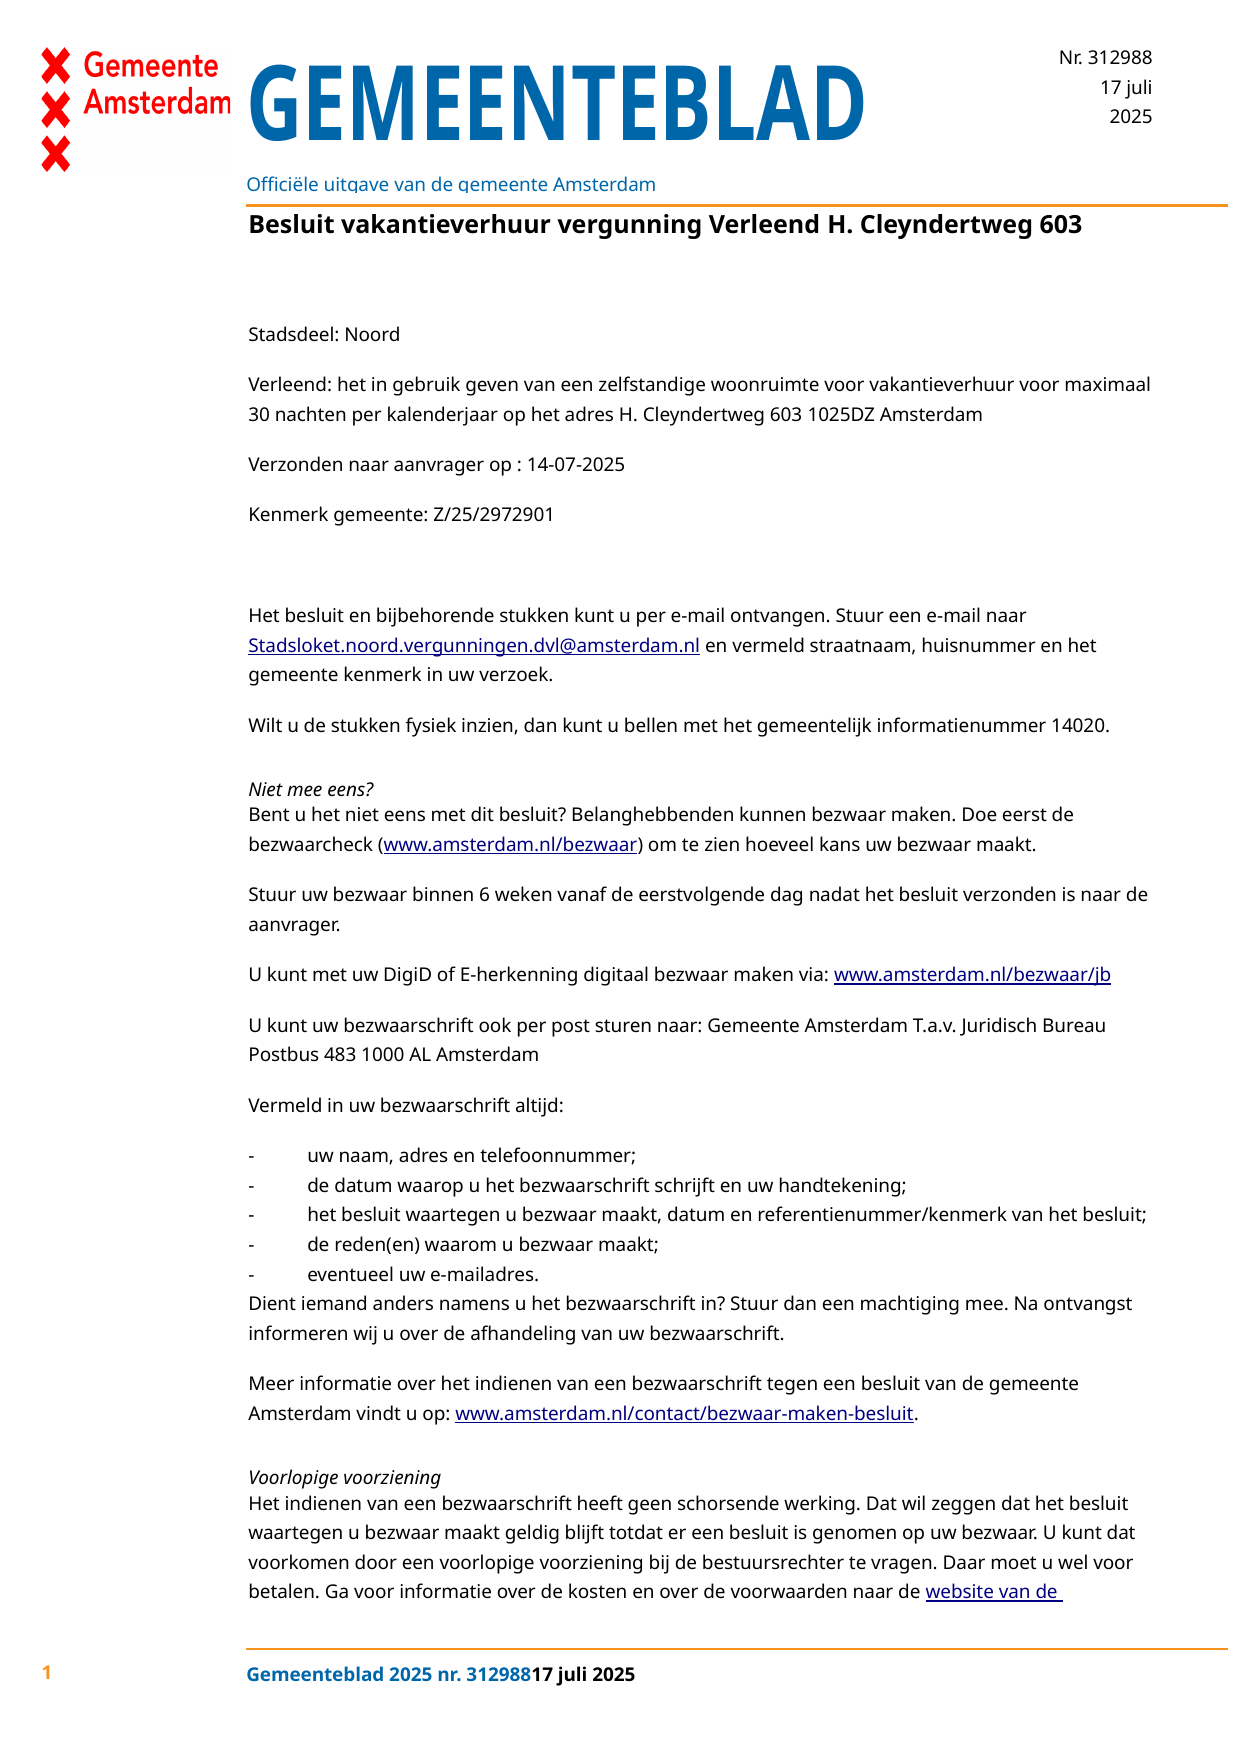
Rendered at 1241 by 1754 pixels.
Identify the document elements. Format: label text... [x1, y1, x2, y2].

text Bent u het niet eens met dit besluit? Belanghebbenden kunnen bezwaar maken. Doe eerst de bezwaarcheck (www.amsterdam.nl/bezwaar) om te zien hoeveel kans uw bezwaar maakt. [248, 802, 1152, 857]
text Verzonden naar aanvrager op : 14-07-2025 [248, 451, 1152, 477]
text Vermeld in uw bezwaarschrift altijd: [248, 1092, 1152, 1118]
text Niet mee eens? [248, 776, 1152, 802]
picture [41, 47, 231, 172]
text U kunt uw bezwaarschrift ook per post sturen naar: Gemeente Amsterdam T.a.v. Juridisch Bureau Postbus 483 1000 AL Amsterdam [248, 1012, 1152, 1067]
text Het besluit en bijbehorende stukken kunt u per e-mail ontvangen. Stuur een e-mail naar Stadsloket.noord.vergunningen.dvl@amsterdam.nl en vermeld straatnaam, huisnummer en het gemeente kenmerk in uw verzoek. [248, 602, 1152, 687]
text Kenmerk gemeente: Z/25/2972901 [248, 502, 1152, 527]
list het besluit waartegen u bezwaar maakt, datum en referentienummer/kenmerk van het besluit; [248, 1202, 1152, 1227]
list de reden(en) waarom u bezwaar maakt; [248, 1231, 1152, 1257]
text Dient iemand anders namens u het bezwaarschrift in? Stuur dan een machtiging mee. Na ontvangst informeren wij u over de afhandeling van uw bezwaarschrift. [248, 1290, 1152, 1346]
text U kunt met uw DigiD of E-herkenning digitaal bezwaar maken via: www.amsterdam.nl/bezwaar/jb [248, 962, 1152, 987]
list eventueel uw e-mailadres. [248, 1261, 1152, 1287]
list de datum waarop u het bezwaarschrift schrijft en uw handtekening; [248, 1172, 1152, 1198]
text Wilt u de stukken fysiek inzien, dan kunt u bellen met het gemeentelijk informatienummer 14020. [248, 712, 1152, 738]
text Stadsdeel: Noord [248, 321, 1152, 346]
text Meer informatie over het indienen van een bezwaarschrift tegen een besluit van de gemeente Amsterdam vindt u op: www.amsterdam.nl/contact/bezwaar-maken-besluit. [248, 1370, 1152, 1426]
text Het indienen van een bezwaarschrift heeft geen schorsende werking. Dat wil zeggen dat het besluit waartegen u bezwaar maakt geldig blijft totdat er een besluit is genomen op uw bezwaar. U kunt dat voorkomen door een voorlopige voorziening bij de bestuursrechter te vragen. Daar moet u wel voor betalen. Ga voor informatie over de kosten en over de voorwaarden naar de website van de [248, 1490, 1152, 1604]
text Stuur uw bezwaar binnen 6 weken vanaf de eerstvolgende dag nadat het besluit verzonden is naar de aanvrager. [248, 882, 1152, 937]
list uw naam, adres en telefoonnummer; [248, 1142, 1152, 1168]
text Verleend: het in gebruik geven van een zelfstandige woonruimte voor vakantieverhuur voor maximaal 30 nachten per kalenderjaar op het adres H. Cleyndertweg 603 1025DZ Amsterdam [248, 371, 1152, 426]
text Besluit vakantieverhuur vergunning Verleend H. Cleyndertweg 603 [248, 207, 1152, 241]
text Voorlopige voorziening [248, 1464, 1152, 1490]
